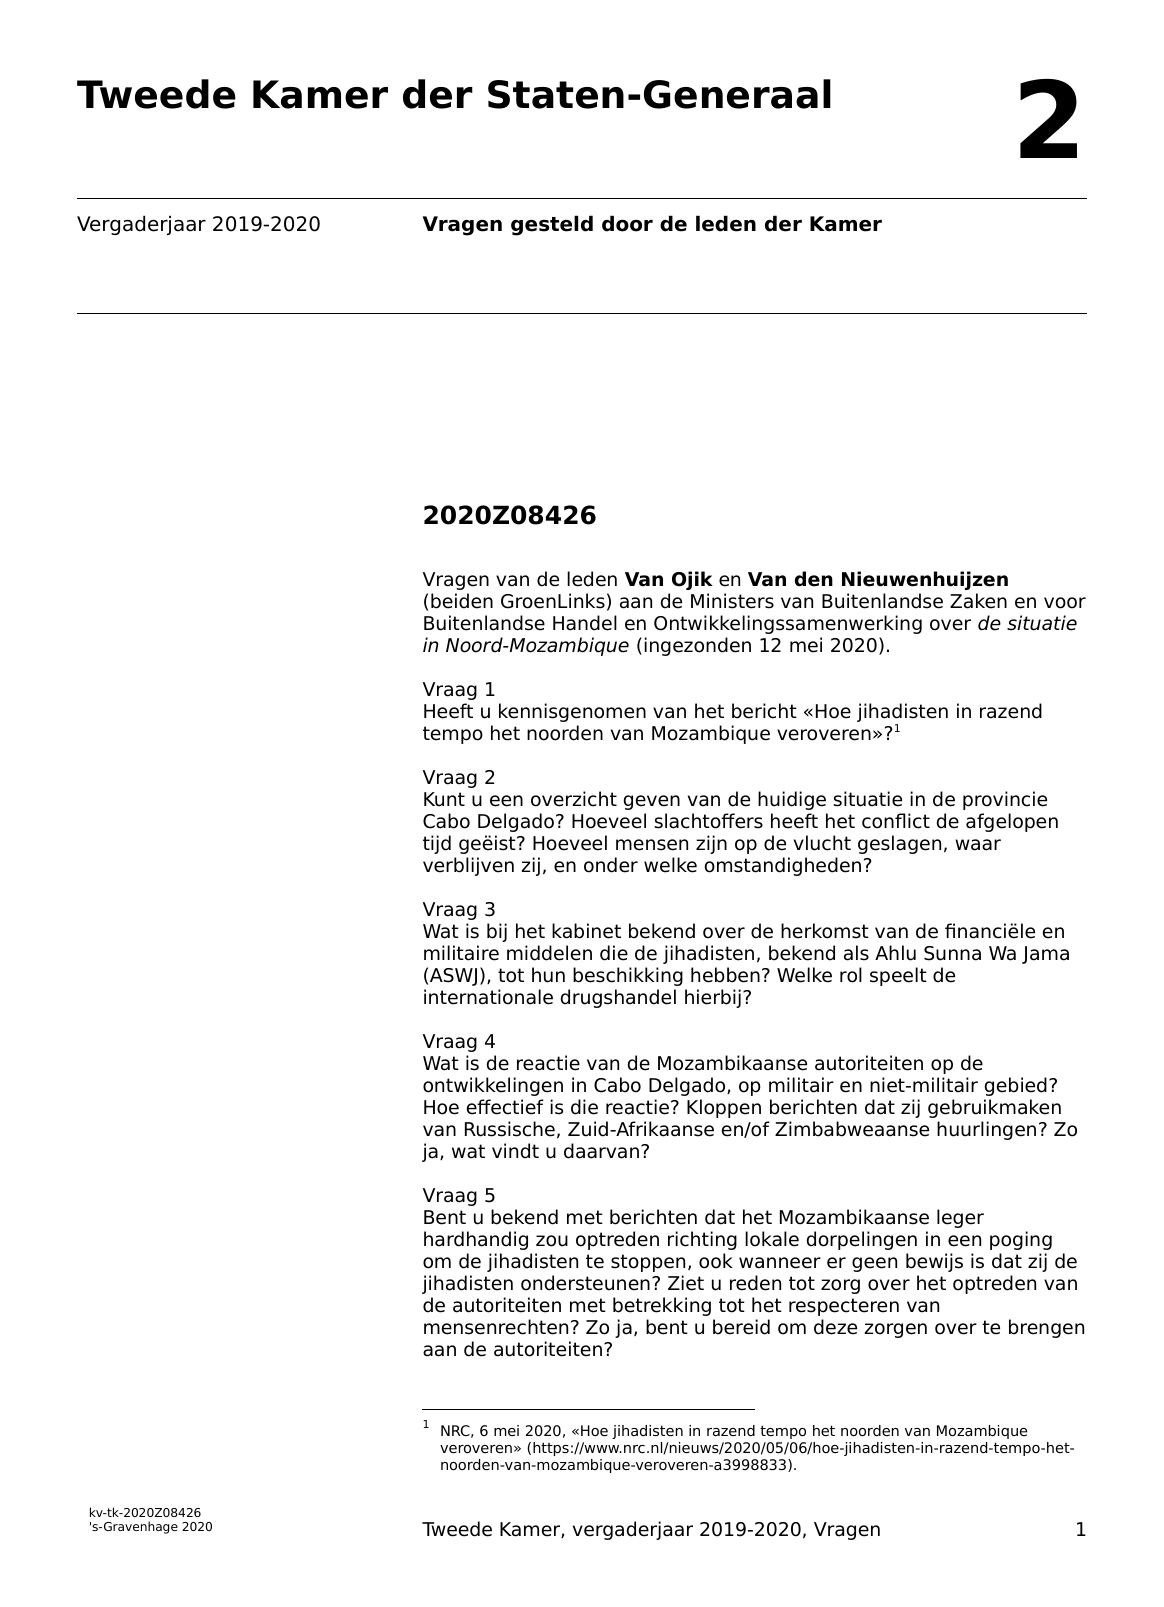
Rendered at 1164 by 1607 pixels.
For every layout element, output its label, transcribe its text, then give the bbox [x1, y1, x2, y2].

text Wat is de reactie van de Mozambikaanse autoriteiten op de ontwikkelingen in Cabo Delgado, op militair en niet-militair gebied? Hoe effectief is die reactie? Kloppen berichten dat zij gebruikmaken van Russische, Zuid-Afrikaanse en/of Zimbabweaanse huurlingen? Zo ja, wat vindt u daarvan? [422, 1053, 1087, 1163]
table_cell Vergaderjaar 2019-2020 [77, 199, 422, 313]
table_header 2 [886, 59, 1087, 198]
text Kunt u een overzicht geven van de huidige situatie in de provincie Cabo Delgado? Hoeveel slachtoffers heeft het conflict de afgelopen tijd geëist? Hoeveel mensen zijn op de vlucht geslagen, waar verblijven zij, en onder welke omstandigheden? [422, 789, 1087, 877]
text Vraag 1 [422, 679, 1087, 701]
text Bent u bekend met berichten dat het Mozambikaanse leger hardhandig zou optreden richting lokale dorpelingen in een poging om de jihadisten te stoppen, ook wanneer er geen bewijs is dat zij de jihadisten ondersteunen? Ziet u reden tot zorg over het optreden van de autoriteiten met betrekking tot het respecteren van mensenrechten? Zo ja, bent u bereid om deze zorgen over te brengen aan de autoriteiten? [422, 1207, 1087, 1361]
text 2020Z08426 [422, 501, 1087, 531]
text Vraag 4 [422, 1031, 1087, 1053]
text Vragen van de leden Van Ojik en Van den Nieuwenhuijzen (beiden GroenLinks) aan de Ministers van Buitenlandse Zaken en voor Buitenlandse Handel en Ontwikkelingssamenwerking over de situatie in Noord-Mozambique (ingezonden 12 mei 2020). [422, 569, 1087, 657]
table_header Tweede Kamer der Staten-Generaal [77, 59, 886, 198]
text Heeft u kennisgenomen van het bericht «Hoe jihadisten in razend tempo het noorden van Mozambique veroveren»? [422, 701, 1087, 745]
text kv-tk-2020Z08426 [88, 1506, 323, 1520]
text NRC, 6 mei 2020, «Hoe jihadisten in razend tempo het noorden van Mozambique veroveren» (https://www.nrc.nl/nieuws/2020/05/06/hoe-jihadisten-in-razend-tempo-het-noorden-van-mozambique-veroveren-a3998833). [422, 1418, 1087, 1474]
table_cell Vragen gesteld door de leden der Kamer [422, 199, 1087, 313]
text Wat is bij het kabinet bekend over de herkomst van de financiële en militaire middelen die de jihadisten, bekend als Ahlu Sunna Wa Jama (ASWJ), tot hun beschikking hebben? Welke rol speelt de internationale drugshandel hierbij? [422, 921, 1087, 1009]
text 's-Gravenhage 2020 [88, 1520, 323, 1534]
text Vraag 5 [422, 1185, 1087, 1207]
text Vraag 3 [422, 899, 1087, 921]
text Vraag 2 [422, 767, 1087, 789]
